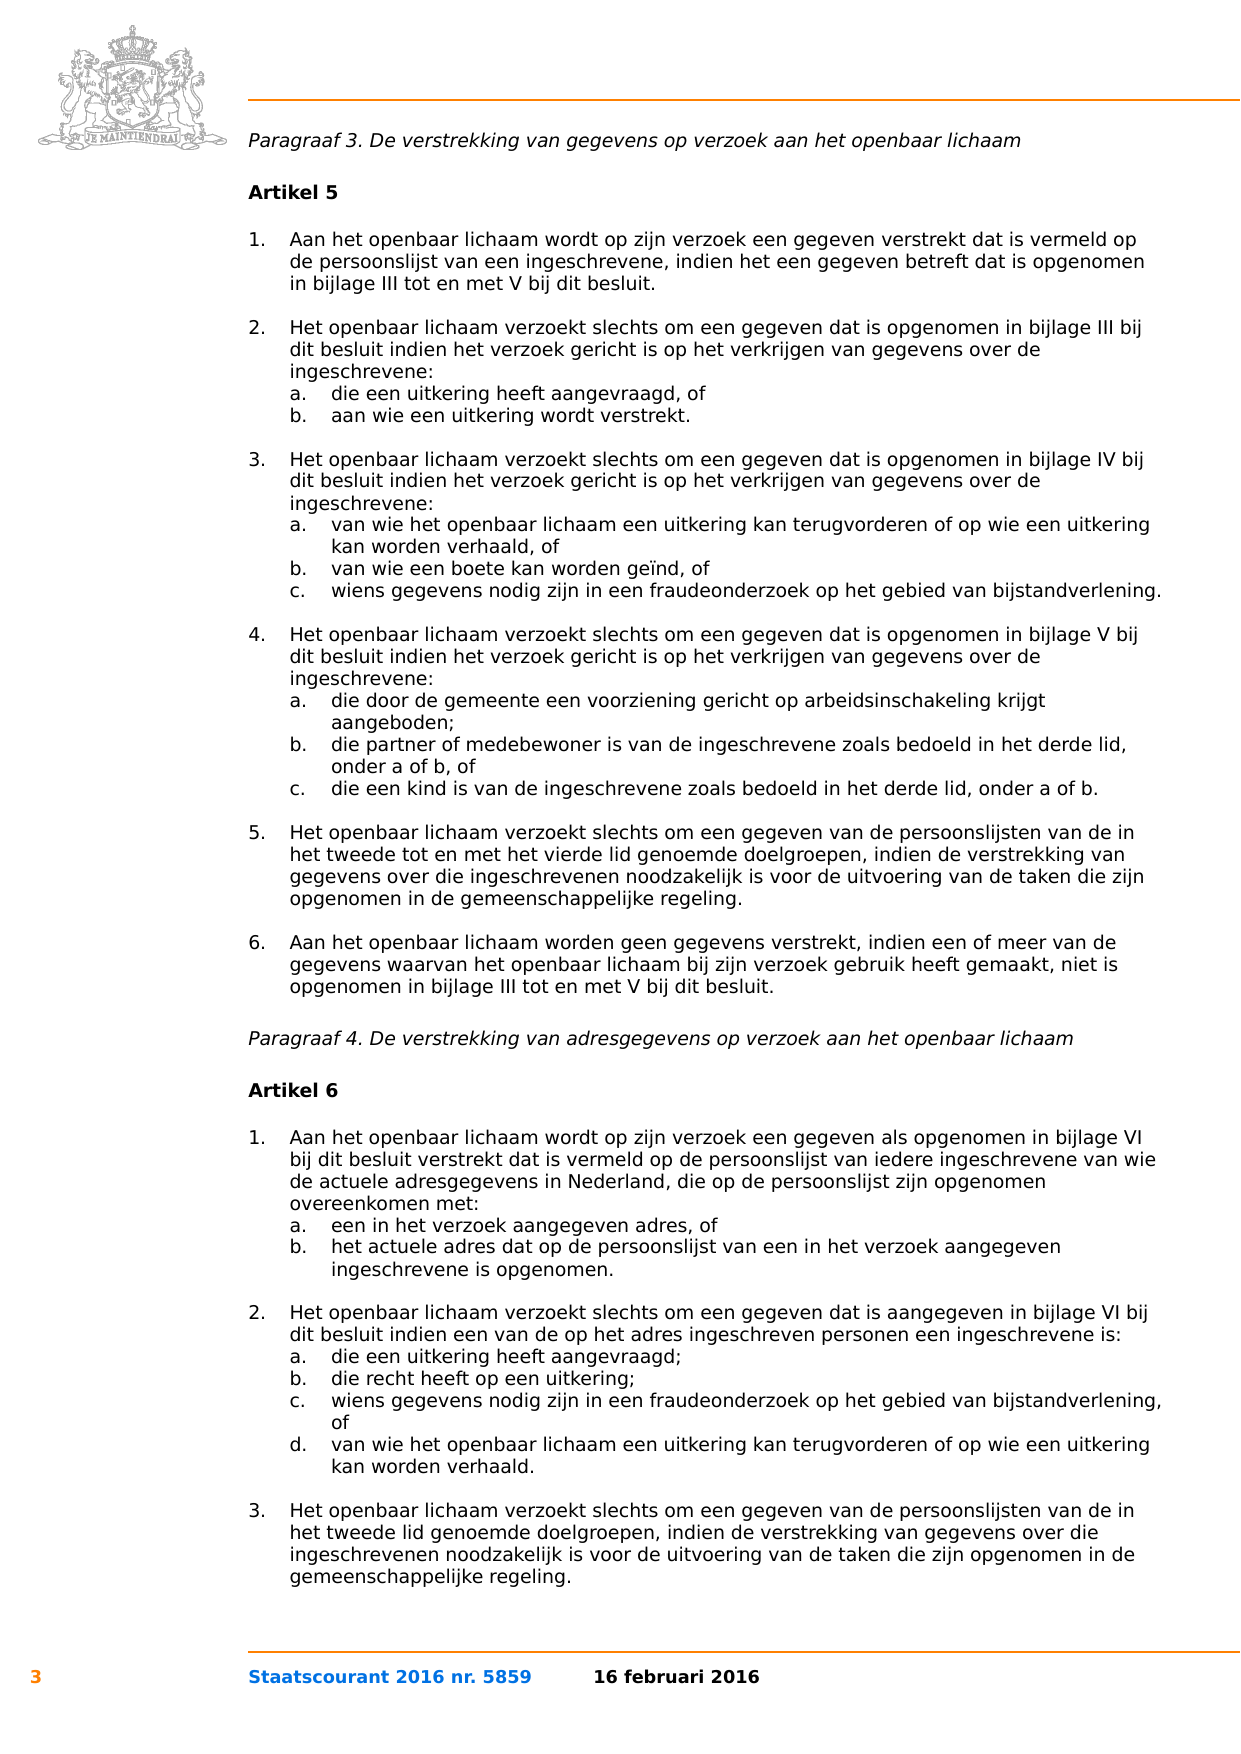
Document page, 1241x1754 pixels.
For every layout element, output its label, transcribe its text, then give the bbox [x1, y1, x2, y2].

subtitle Paragraaf 4. De verstrekking van adresgegevens op verzoek aan het openbaar lichaam [248, 1028, 1163, 1049]
text a. die door de gemeente een voorziening gericht op arbeidsinschakeling krijgt aangeboden; [289, 690, 1163, 734]
text b. aan wie een uitkering wordt verstrekt. [289, 404, 1163, 427]
text b. het actuele adres dat op de persoonslijst van een in het verzoek aangegeven ingeschrevene is opgenomen. [289, 1236, 1163, 1280]
text 1. Aan het openbaar lichaam wordt op zijn verzoek een gegeven als opgenomen in bijlage VI bij dit besluit verstrekt dat is vermeld op de persoonslijst van iedere ingeschrevene van wie de actuele adresgegevens in Nederland, die op de persoonslijst zijn opgenomen overeenkomen met: [248, 1127, 1163, 1214]
subtitle Paragraaf 3. De verstrekking van gegevens op verzoek aan het openbaar lichaam [248, 130, 1163, 152]
text c. die een kind is van de ingeschrevene zoals bedoeld in het derde lid, onder a of b. [289, 778, 1163, 800]
text d. van wie het openbaar lichaam een uitkering kan terugvorderen of op wie een uitkering kan worden verhaald. [289, 1434, 1163, 1478]
text b. van wie een boete kan worden geïnd, of [289, 558, 1163, 580]
text b. die partner of medebewoner is van de ingeschrevene zoals bedoeld in het derde lid, onder a of b, of [289, 734, 1163, 778]
text 4. Het openbaar lichaam verzoekt slechts om een gegeven dat is opgenomen in bijlage V bij dit besluit indien het verzoek gericht is op het verkrijgen van gegevens over de ingeschrevene: [248, 624, 1163, 690]
text 2. Het openbaar lichaam verzoekt slechts om een gegeven dat is aangegeven in bijlage VI bij dit besluit indien een van de op het adres ingeschreven personen een ingeschrevene is: [248, 1302, 1163, 1346]
text 2. Het openbaar lichaam verzoekt slechts om een gegeven dat is opgenomen in bijlage III bij dit besluit indien het verzoek gericht is op het verkrijgen van gegevens over de ingeschrevene: [248, 317, 1163, 383]
text c. wiens gegevens nodig zijn in een fraudeonderzoek op het gebied van bijstandverlening, of [289, 1390, 1163, 1434]
text a. van wie het openbaar lichaam een uitkering kan terugvorderen of op wie een uitkering kan worden verhaald, of [289, 514, 1163, 558]
text 3. Het openbaar lichaam verzoekt slechts om een gegeven van de persoonslijsten van de in het tweede lid genoemde doelgroepen, indien de verstrekking van gegevens over die ingeschrevenen noodzakelijk is voor de uitvoering van de taken die zijn opgenomen in de gemeenschappelijke regeling. [248, 1500, 1163, 1588]
text 3. Het openbaar lichaam verzoekt slechts om een gegeven dat is opgenomen in bijlage IV bij dit besluit indien het verzoek gericht is op het verkrijgen van gegevens over de ingeschrevene: [248, 448, 1163, 514]
text b. die recht heeft op een uitkering; [289, 1368, 1163, 1390]
picture [38, 25, 227, 150]
text a. die een uitkering heeft aangevraagd; [289, 1346, 1163, 1368]
text c. wiens gegevens nodig zijn in een fraudeonderzoek op het gebied van bijstandverlening. [289, 580, 1163, 602]
subtitle Artikel 5 [248, 182, 1163, 204]
text a. een in het verzoek aangegeven adres, of [289, 1214, 1163, 1236]
text 5. Het openbaar lichaam verzoekt slechts om een gegeven van de persoonslijsten van de in het tweede tot en met het vierde lid genoemde doelgroepen, indien de verstrekking van gegevens over die ingeschrevenen noodzakelijk is voor de uitvoering van de taken die zijn opgenomen in de gemeenschappelijke regeling. [248, 822, 1163, 910]
text 6. Aan het openbaar lichaam worden geen gegevens verstrekt, indien een of meer van de gegevens waarvan het openbaar lichaam bij zijn verzoek gebruik heeft gemaakt, niet is opgenomen in bijlage III tot en met V bij dit besluit. [248, 932, 1163, 998]
text 1. Aan het openbaar lichaam wordt op zijn verzoek een gegeven verstrekt dat is vermeld op de persoonslijst van een ingeschrevene, indien het een gegeven betreft dat is opgenomen in bijlage III tot en met V bij dit besluit. [248, 229, 1163, 295]
subtitle Artikel 6 [248, 1079, 1163, 1102]
text a. die een uitkering heeft aangevraagd, of [289, 383, 1163, 404]
